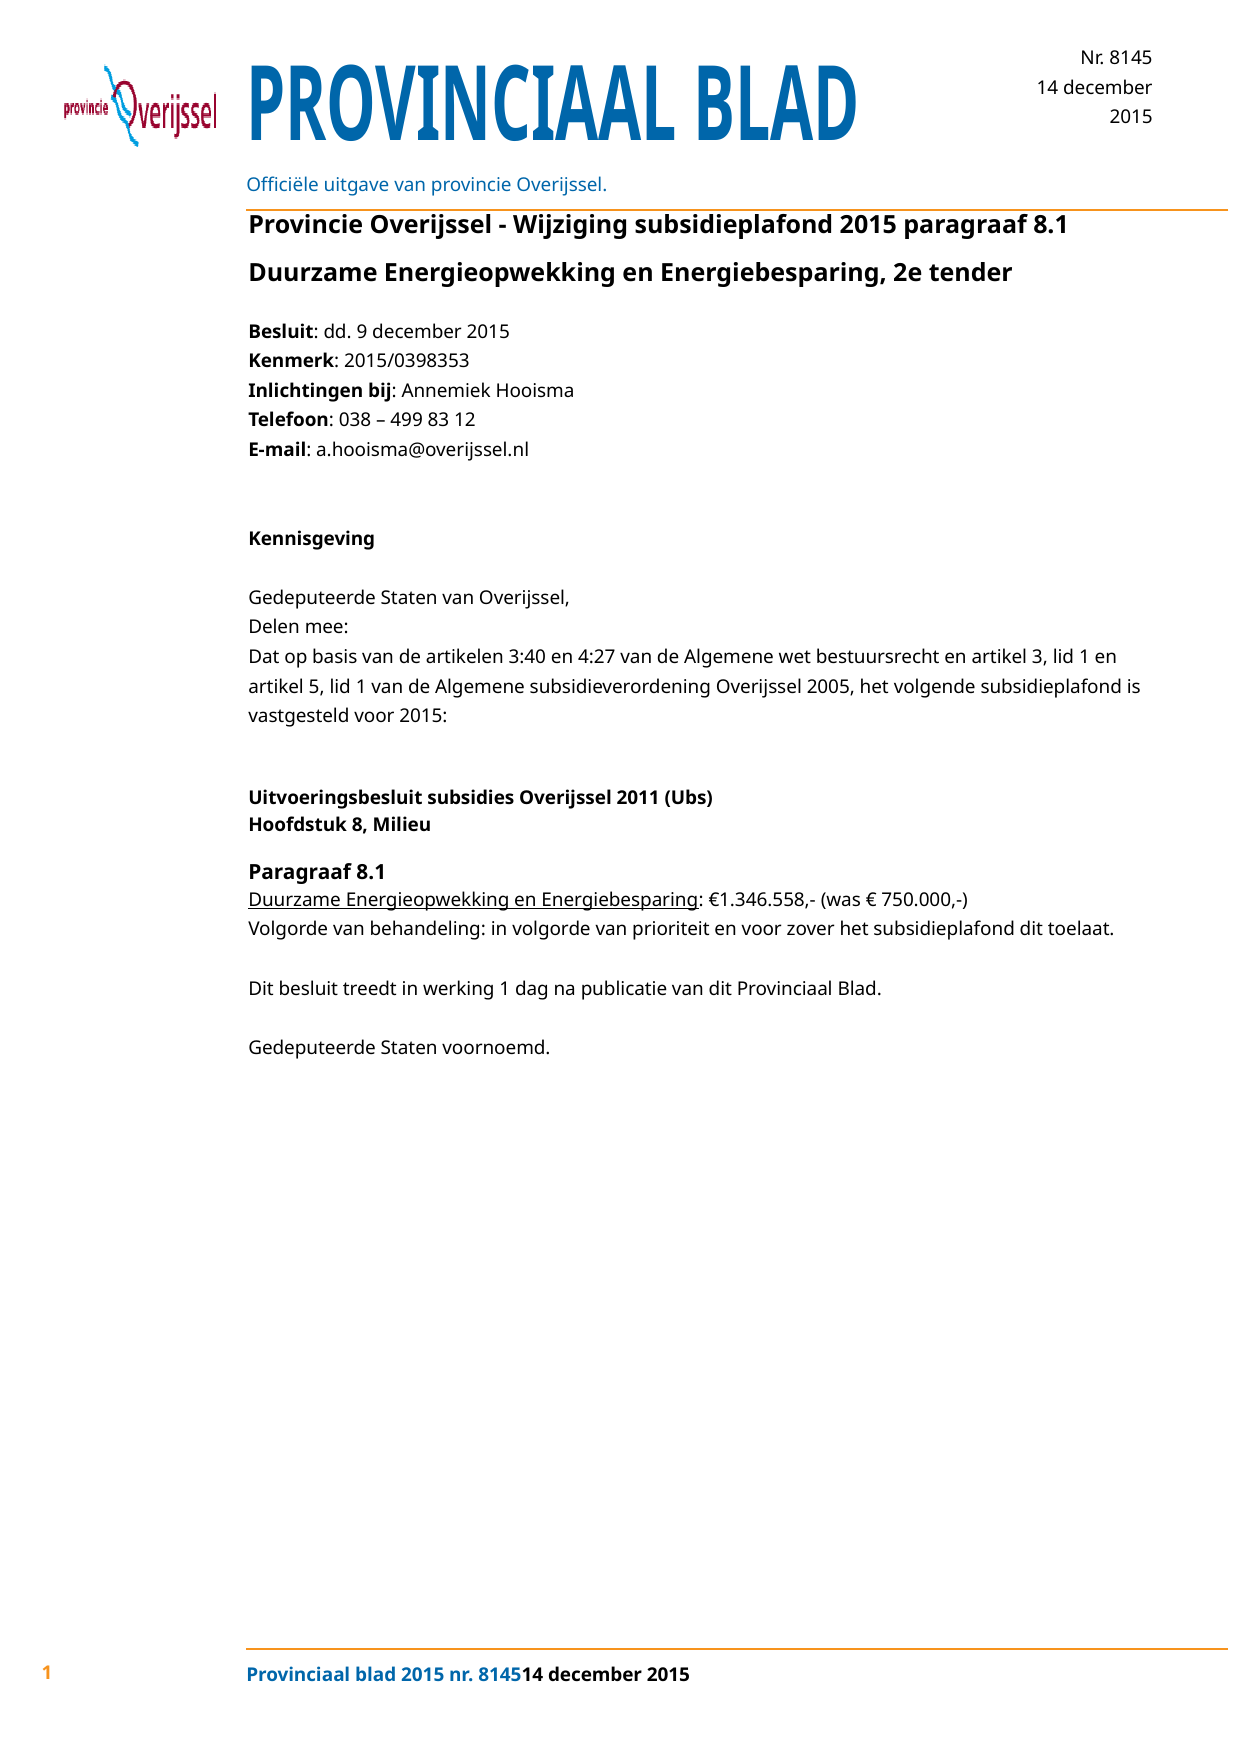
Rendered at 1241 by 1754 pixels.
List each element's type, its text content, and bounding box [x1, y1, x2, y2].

text Kennisgeving [248, 525, 1152, 551]
text Gedeputeerde Staten voornoemd. [248, 1034, 1152, 1059]
picture [41, 47, 231, 172]
text Inlichtingen bij: Annemiek Hooisma [248, 377, 1152, 403]
text Paragraaf 8.1 [248, 857, 1152, 886]
text Dit besluit treedt in werking 1 dag na publicatie van dit Provinciaal Blad. [248, 975, 1152, 1000]
text Duurzame Energieopwekking en Energiebesparing: €1.346.558,- (was € 750.000,-) [248, 886, 1152, 912]
text Uitvoeringsbesluit subsidies Overijssel 2011 (Ubs) [248, 782, 1152, 811]
text Gedeputeerde Staten van Overijssel, [248, 584, 1152, 610]
text Provincie Overijssel - Wijziging subsidieplafond 2015 paragraaf 8.1 Duurzame Energieopwekking en Energiebesparing, 2e tender [248, 211, 1152, 288]
text Hoofdstuk 8, Milieu [248, 811, 1152, 837]
text Kenmerk: 2015/0398353 [248, 347, 1152, 373]
text Besluit: dd. 9 december 2015 [248, 318, 1152, 344]
text E-mail: a.hooisma@overijssel.nl [248, 436, 1152, 462]
text Delen mee: [248, 614, 1152, 639]
text Telefoon: 038 – 499 83 12 [248, 407, 1152, 432]
text Volgorde van behandeling: in volgorde van prioriteit en voor zover het subsidieplafond dit toelaat. [248, 916, 1152, 941]
text Dat op basis van de artikelen 3:40 en 4:27 van de Algemene wet bestuursrecht en artikel 3, lid 1 en artikel 5, lid 1 van de Algemene subsidieverordening Overijssel 2005, het volgende subsidieplafond is vastgesteld voor 2015: [248, 643, 1152, 728]
